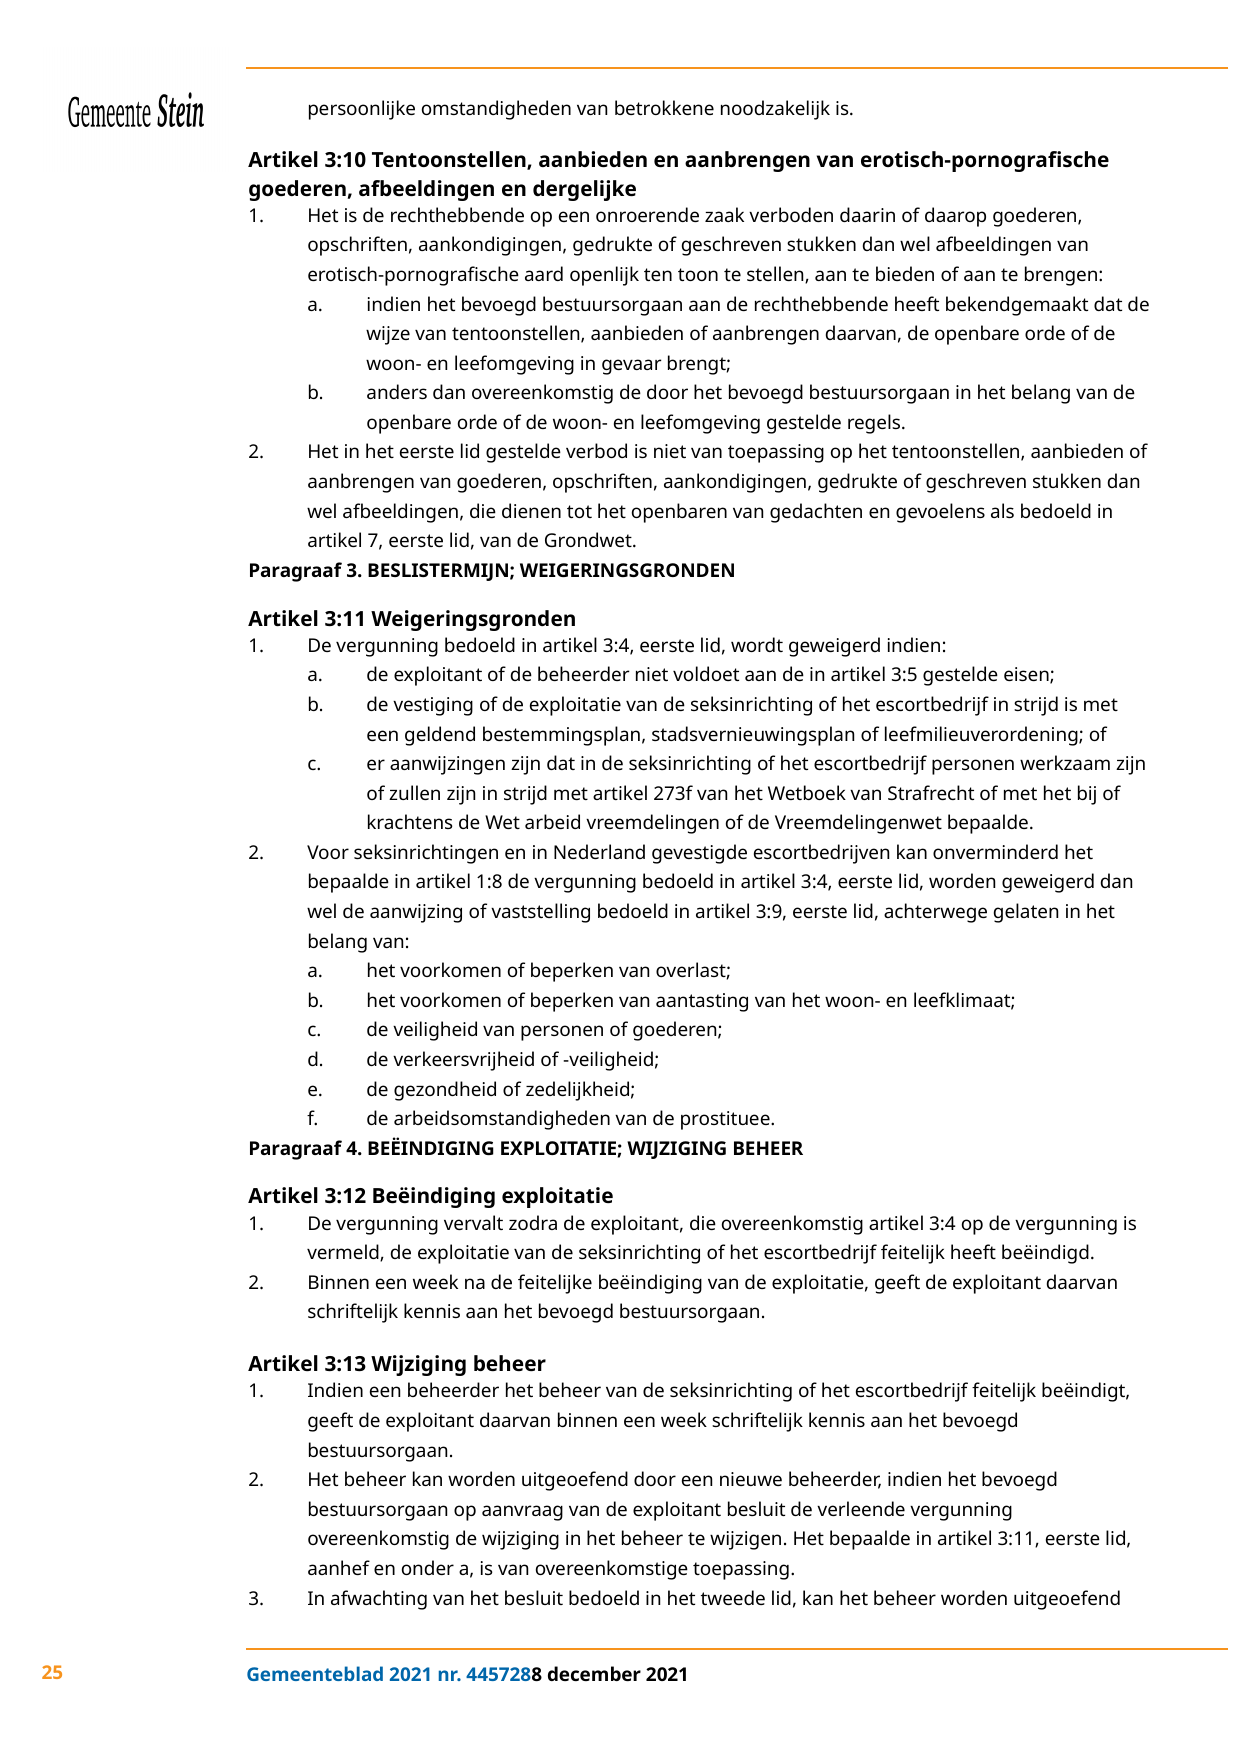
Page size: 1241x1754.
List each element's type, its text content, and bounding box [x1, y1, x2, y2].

list Binnen een week na de feitelijke beëindiging van de exploitatie, geeft de exploitant daarvan schriftelijk kennis aan het bevoegd bestuursorgaan. [248, 1269, 1152, 1324]
text Artikel 3:12 Beëindiging exploitatie [248, 1182, 1152, 1210]
list Het beheer kan worden uitgeoefend door een nieuwe beheerder, indien het bevoegd bestuursorgaan op aanvraag van de exploitant besluit de verleende vergunning overeenkomstig de wijziging in het beheer te wijzigen. Het bepaalde in artikel 3:11, eerste lid, aanhef en onder a, is van overeenkomstige toepassing. [248, 1466, 1152, 1581]
list De vergunning bedoeld in artikel 3:4, eerste lid, wordt geweigerd indien: [248, 632, 1152, 658]
list het voorkomen of beperken van overlast; [307, 957, 1152, 983]
text Paragraaf 4. BEËINDIGING EXPLOITATIE; WIJZIGING BEHEER [248, 1135, 1152, 1161]
list Indien een beheerder het beheer van de seksinrichting of het escortbedrijf feitelijk beëindigt, geeft de exploitant daarvan binnen een week schriftelijk kennis aan het bevoegd bestuursorgaan. [248, 1378, 1152, 1462]
list persoonlijke omstandigheden van betrokkene noodzakelijk is. [248, 95, 1152, 121]
list In afwachting van het besluit bedoeld in het tweede lid, kan het beheer worden uitgeoefend [248, 1585, 1152, 1610]
text Artikel 3:11 Weigeringsgronden [248, 604, 1152, 632]
list de gezondheid of zedelijkheid; [307, 1076, 1152, 1102]
list Voor seksinrichtingen en in Nederland gevestigde escortbedrijven kan onverminderd het bepaalde in artikel 1:8 de vergunning bedoeld in artikel 3:4, eerste lid, worden geweigerd dan wel de aanwijzing of vaststelling bedoeld in artikel 3:9, eerste lid, achterwege gelaten in het belang van: [248, 839, 1152, 954]
list De vergunning vervalt zodra de exploitant, die overeenkomstig artikel 3:4 op de vergunning is vermeld, de exploitatie van de seksinrichting of het escortbedrijf feitelijk heeft beëindigd. [248, 1210, 1152, 1265]
text Artikel 3:10 Tentoonstellen, aanbieden en aanbrengen van erotisch-pornografische goederen, afbeeldingen en dergelijke [248, 145, 1152, 202]
list de vestiging of de exploitatie van de seksinrichting of het escortbedrijf in strijd is met een geldend bestemmingsplan, stadsvernieuwingsplan of leefmilieuverordening; of [307, 691, 1152, 747]
list er aanwijzingen zijn dat in de seksinrichting of het escortbedrijf personen werkzaam zijn of zullen zijn in strijd met artikel 273f van het Wetboek van Strafrecht of met het bij of krachtens de Wet arbeid vreemdelingen of de Vreemdelingenwet bepaalde. [307, 750, 1152, 835]
list Het is de rechthebbende op een onroerende zaak verboden daarin of daarop goederen, opschriften, aankondigingen, gedrukte of geschreven stukken dan wel afbeeldingen van erotisch-pornografische aard openlijk ten toon te stellen, aan te bieden of aan te brengen: [248, 202, 1152, 287]
text Paragraaf 3. BESLISTERMIJN; WEIGERINGSGRONDEN [248, 557, 1152, 583]
list de exploitant of de beheerder niet voldoet aan de in artikel 3:5 gestelde eisen; [307, 662, 1152, 687]
picture [41, 47, 231, 172]
list het voorkomen of beperken van aantasting van het woon- en leefklimaat; [307, 987, 1152, 1013]
list de arbeidsomstandigheden van de prostituee. [307, 1105, 1152, 1131]
list anders dan overeenkomstig de door het bevoegd bestuursorgaan in het belang van de openbare orde of de woon- en leefomgeving gestelde regels. [307, 379, 1152, 435]
list Het in het eerste lid gestelde verbod is niet van toepassing op het tentoonstellen, aanbieden of aanbrengen van goederen, opschriften, aankondigingen, gedrukte of geschreven stukken dan wel afbeeldingen, die dienen tot het openbaren van gedachten en gevoelens als bedoeld in artikel 7, eerste lid, van de Grondwet. [248, 439, 1152, 553]
text Artikel 3:13 Wijziging beheer [248, 1349, 1152, 1378]
list de veiligheid van personen of goederen; [307, 1017, 1152, 1042]
list indien het bevoegd bestuursorgaan aan de rechthebbende heeft bekendgemaakt dat de wijze van tentoonstellen, aanbieden of aanbrengen daarvan, de openbare orde of de woon- en leefomgeving in gevaar brengt; [307, 291, 1152, 376]
list de verkeersvrijheid of -veiligheid; [307, 1046, 1152, 1072]
